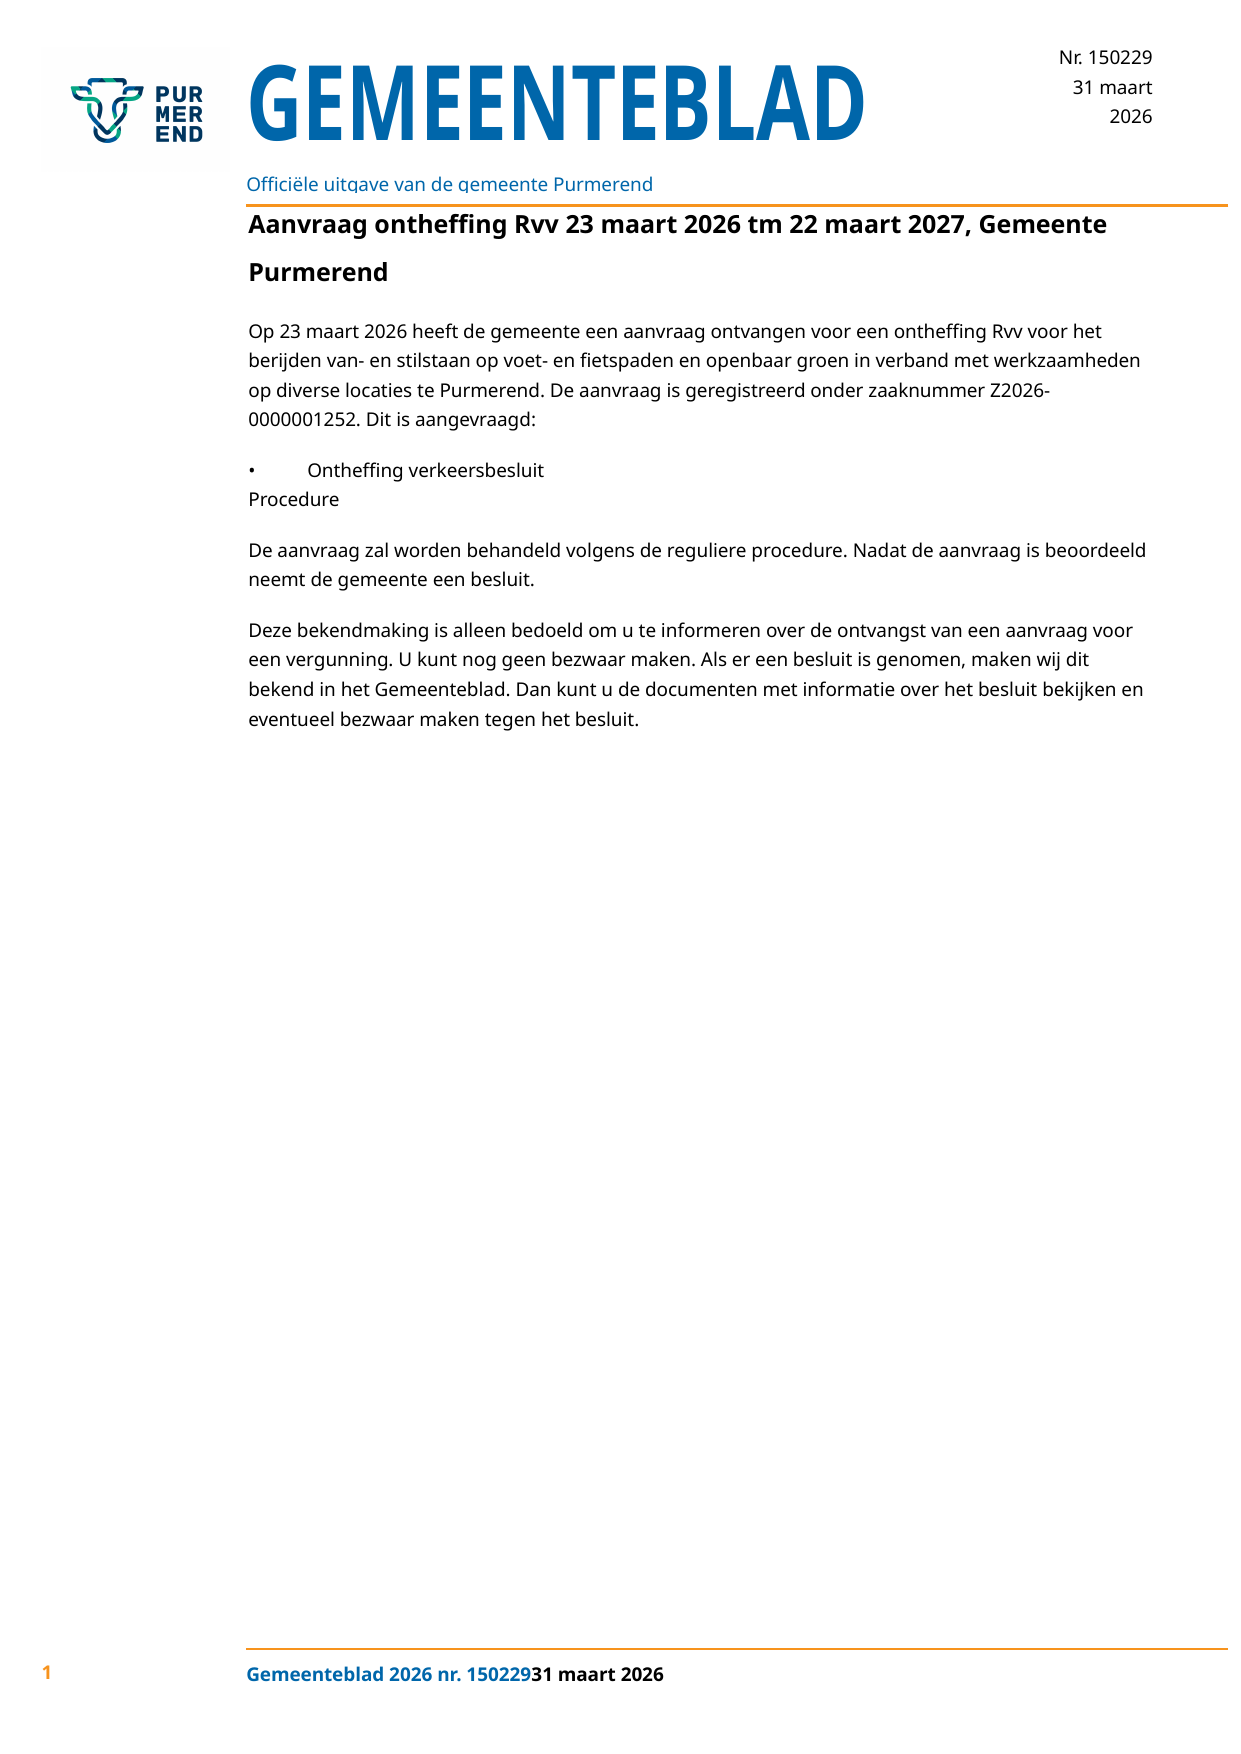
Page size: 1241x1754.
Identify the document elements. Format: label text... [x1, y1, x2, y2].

text Procedure [248, 487, 1152, 512]
list Ontheffing verkeersbesluit [248, 457, 1152, 483]
text Op 23 maart 2026 heeft de gemeente een aanvraag ontvangen voor een ontheffing Rvv voor het berijden van- en stilstaan op voet- en fietspaden en openbaar groen in verband met werkzaamheden op diverse locaties te Purmerend. De aanvraag is geregistreerd onder zaaknummer Z2026-0000001252. Dit is aangevraagd: [248, 318, 1152, 432]
text Aanvraag ontheffing Rvv 23 maart 2026 tm 22 maart 2027, Gemeente Purmerend [248, 207, 1152, 288]
text Deze bekendmaking is alleen bedoeld om u te informeren over de ontvangst van een aanvraag voor een vergunning. U kunt nog geen bezwaar maken. Als er een besluit is genomen, maken wij dit bekend in het Gemeenteblad. Dan kunt u de documenten met informatie over het besluit bekijken en eventueel bezwaar maken tegen het besluit. [248, 617, 1152, 732]
text De aanvraag zal worden behandeld volgens de reguliere procedure. Nadat de aanvraag is beoordeeld neemt de gemeente een besluit. [248, 537, 1152, 592]
picture [41, 47, 231, 172]
